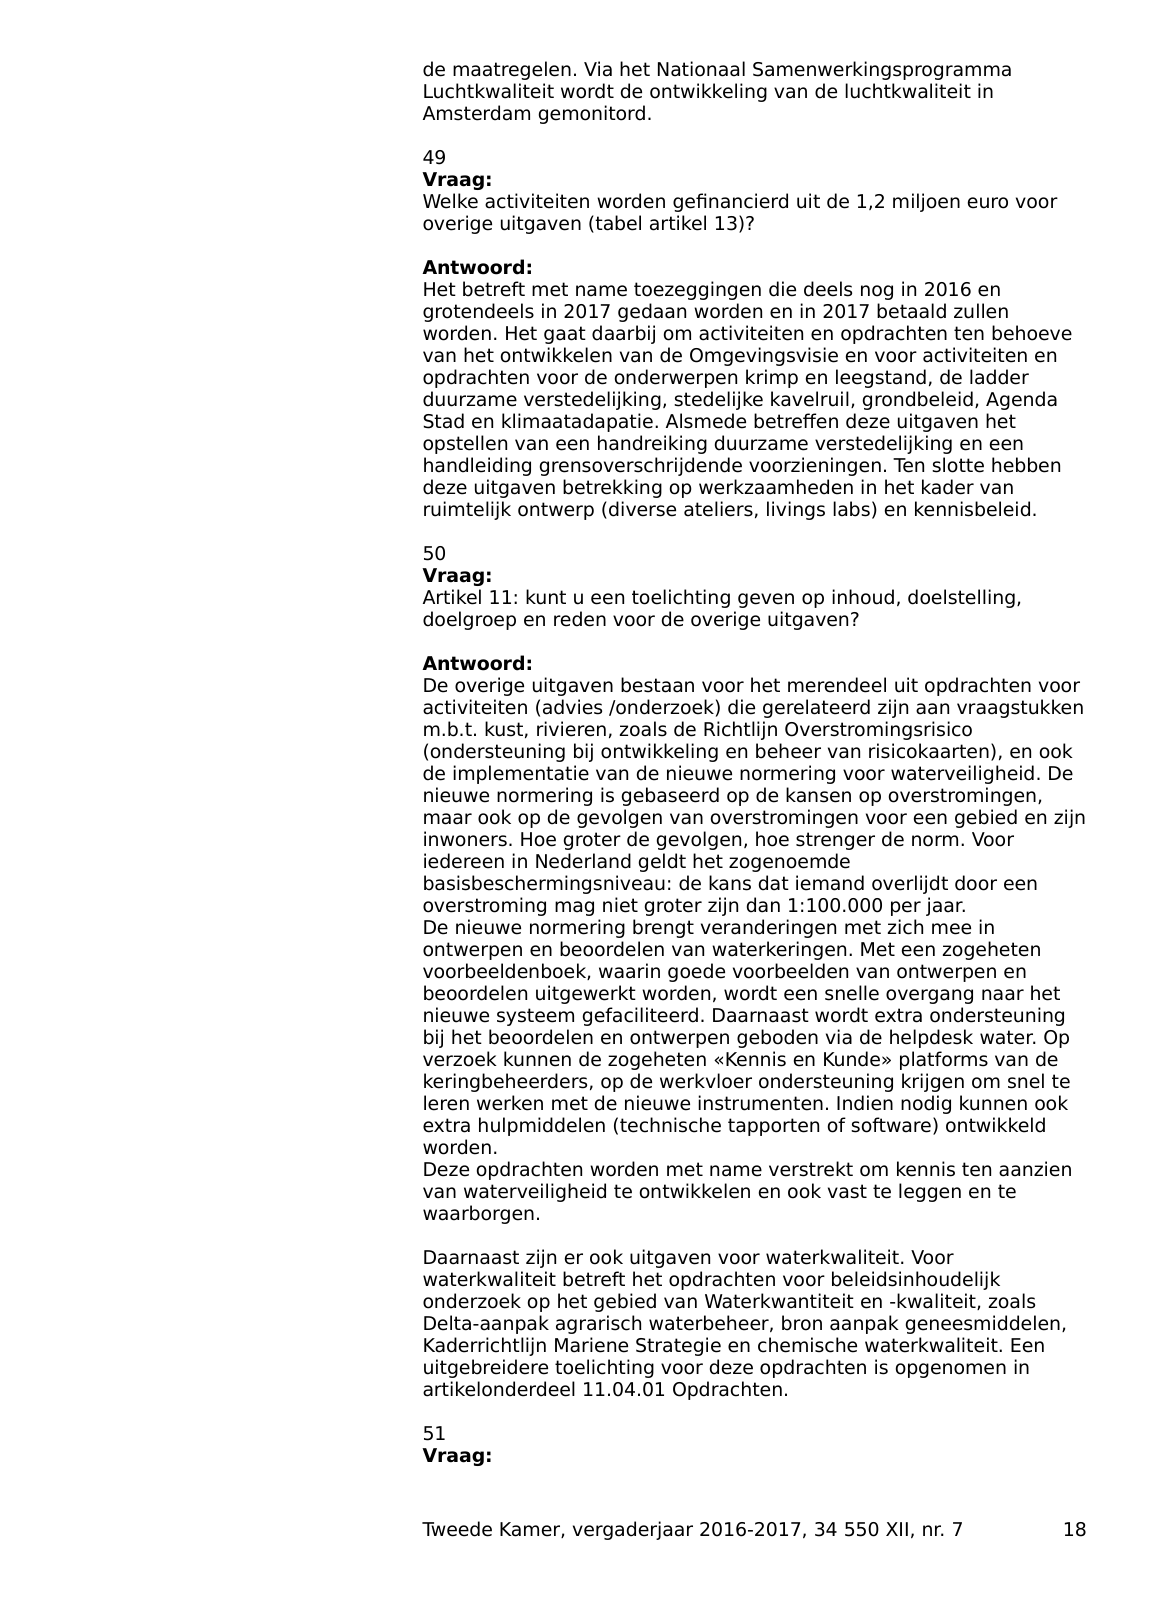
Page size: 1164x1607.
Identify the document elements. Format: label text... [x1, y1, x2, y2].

text Welke activiteiten worden gefinancierd uit de 1,2 miljoen euro voor overige uitgaven (tabel artikel 13)? [422, 191, 1087, 235]
text Daarnaast zijn er ook uitgaven voor waterkwaliteit. Voor waterkwaliteit betreft het opdrachten voor beleidsinhoudelijk onderzoek op het gebied van Waterkwantiteit en -kwaliteit, zoals Delta-aanpak agrarisch waterbeheer, bron aanpak geneesmiddelen, Kaderrichtlijn Mariene Strategie en chemische waterkwaliteit. Een uitgebreidere toelichting voor deze opdrachten is opgenomen in artikelonderdeel 11.04.01 Opdrachten. [422, 1247, 1087, 1401]
text Deze opdrachten worden met name verstrekt om kennis ten aanzien van waterveiligheid te ontwikkelen en ook vast te leggen en te waarborgen. [422, 1159, 1087, 1225]
text 51 [422, 1423, 1087, 1445]
text De overige uitgaven bestaan voor het merendeel uit opdrachten voor activiteiten (advies /onderzoek) die gerelateerd zijn aan vraagstukken m.b.t. kust, rivieren, zoals de Richtlijn Overstromingsrisico (ondersteuning bij ontwikkeling en beheer van risicokaarten), en ook de implementatie van de nieuwe normering voor waterveiligheid. De nieuwe normering is gebaseerd op de kansen op overstromingen, maar ook op de gevolgen van overstromingen voor een gebied en zijn inwoners. Hoe groter de gevolgen, hoe strenger de norm. Voor iedereen in Nederland geldt het zogenoemde basisbeschermingsniveau: de kans dat iemand overlijdt door een overstroming mag niet groter zijn dan 1:100.000 per jaar. [422, 675, 1087, 917]
text De nieuwe normering brengt veranderingen met zich mee in ontwerpen en beoordelen van waterkeringen. Met een zogeheten voorbeeldenboek, waarin goede voorbeelden van ontwerpen en beoordelen uitgewerkt worden, wordt een snelle overgang naar het nieuwe systeem gefaciliteerd. Daarnaast wordt extra ondersteuning bij het beoordelen en ontwerpen geboden via de helpdesk water. Op verzoek kunnen de zogeheten «Kennis en Kunde» platforms van de keringbeheerders, op de werkvloer ondersteuning krijgen om snel te leren werken met de nieuwe instrumenten. Indien nodig kunnen ook extra hulpmiddelen (technische tapporten of software) ontwikkeld worden. [422, 917, 1087, 1159]
text Vraag: [422, 1445, 1087, 1467]
text Artikel 11: kunt u een toelichting geven op inhoud, doelstelling, doelgroep en reden voor de overige uitgaven? [422, 587, 1087, 631]
text Antwoord: [422, 257, 1087, 279]
text 50 [422, 543, 1087, 565]
text Het betreft met name toezeggingen die deels nog in 2016 en grotendeels in 2017 gedaan worden en in 2017 betaald zullen worden. Het gaat daarbij om activiteiten en opdrachten ten behoeve van het ontwikkelen van de Omgevingsvisie en voor activiteiten en opdrachten voor de onderwerpen krimp en leegstand, de ladder duurzame verstedelijking, stedelijke kavelruil, grondbeleid, Agenda Stad en klimaatadapatie. Alsmede betreffen deze uitgaven het opstellen van een handreiking duurzame verstedelijking en een handleiding grensoverschrijdende voorzieningen. Ten slotte hebben deze uitgaven betrekking op werkzaamheden in het kader van ruimtelijk ontwerp (diverse ateliers, livings labs) en kennisbeleid. [422, 279, 1087, 521]
text Antwoord: [422, 653, 1087, 675]
text de maatregelen. Via het Nationaal Samenwerkingsprogramma Luchtkwaliteit wordt de ontwikkeling van de luchtkwaliteit in Amsterdam gemonitord. [422, 59, 1087, 125]
text Vraag: [422, 169, 1087, 191]
text 49 [422, 147, 1087, 169]
text Vraag: [422, 565, 1087, 587]
